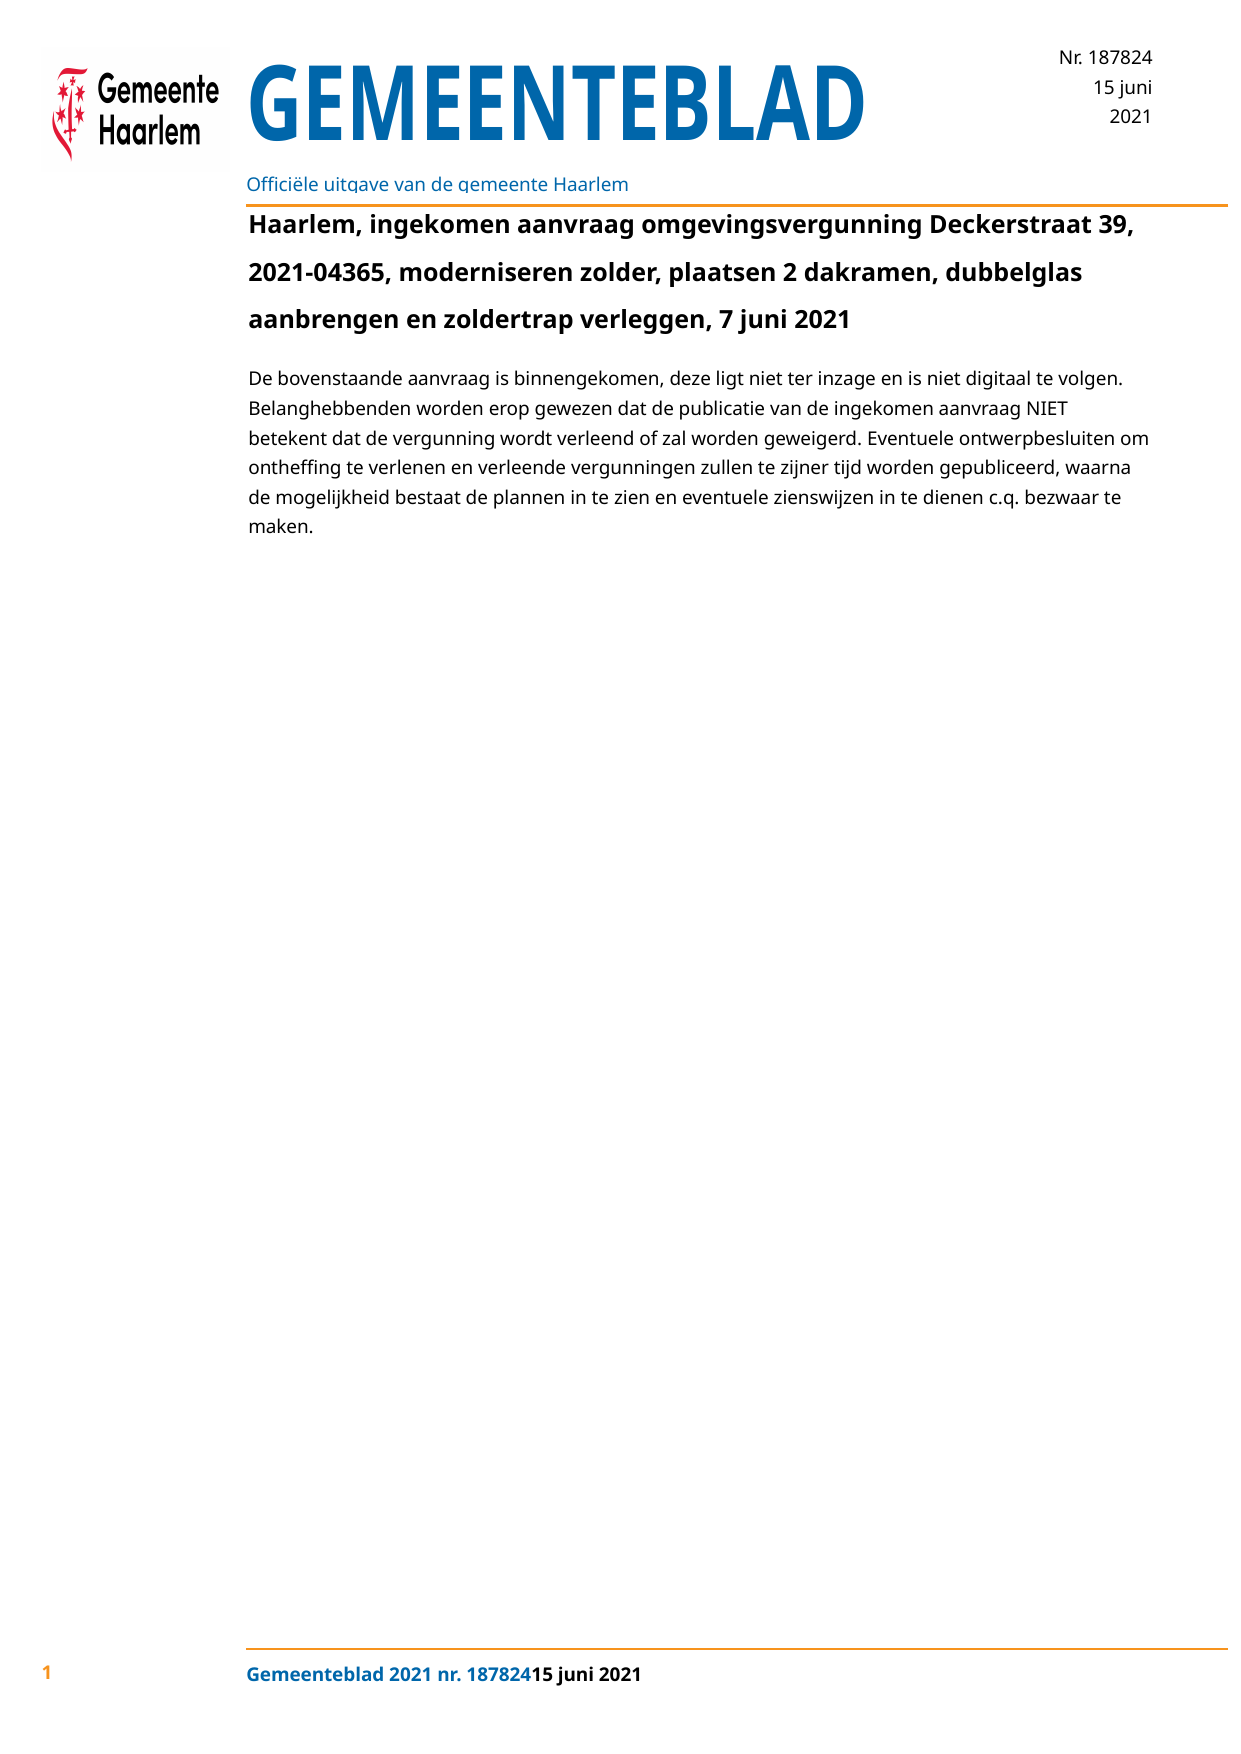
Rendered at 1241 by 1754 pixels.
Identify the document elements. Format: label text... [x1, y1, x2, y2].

picture [41, 47, 231, 172]
text Haarlem, ingekomen aanvraag omgevingsvergunning Deckerstraat 39, 2021-04365, moderniseren zolder, plaatsen 2 dakramen, dubbelglas aanbrengen en zoldertrap verleggen, 7 juni 2021 [248, 207, 1152, 336]
text De bovenstaande aanvraag is binnengekomen, deze ligt niet ter inzage en is niet digitaal te volgen. Belanghebbenden worden erop gewezen dat de publicatie van de ingekomen aanvraag NIET betekent dat de vergunning wordt verleend of zal worden geweigerd. Eventuele ontwerpbesluiten om ontheffing te verlenen en verleende vergunningen zullen te zijner tijd worden gepubliceerd, waarna de mogelijkheid bestaat de plannen in te zien en eventuele zienswijzen in te dienen c.q. bezwaar te maken. [248, 366, 1152, 539]
